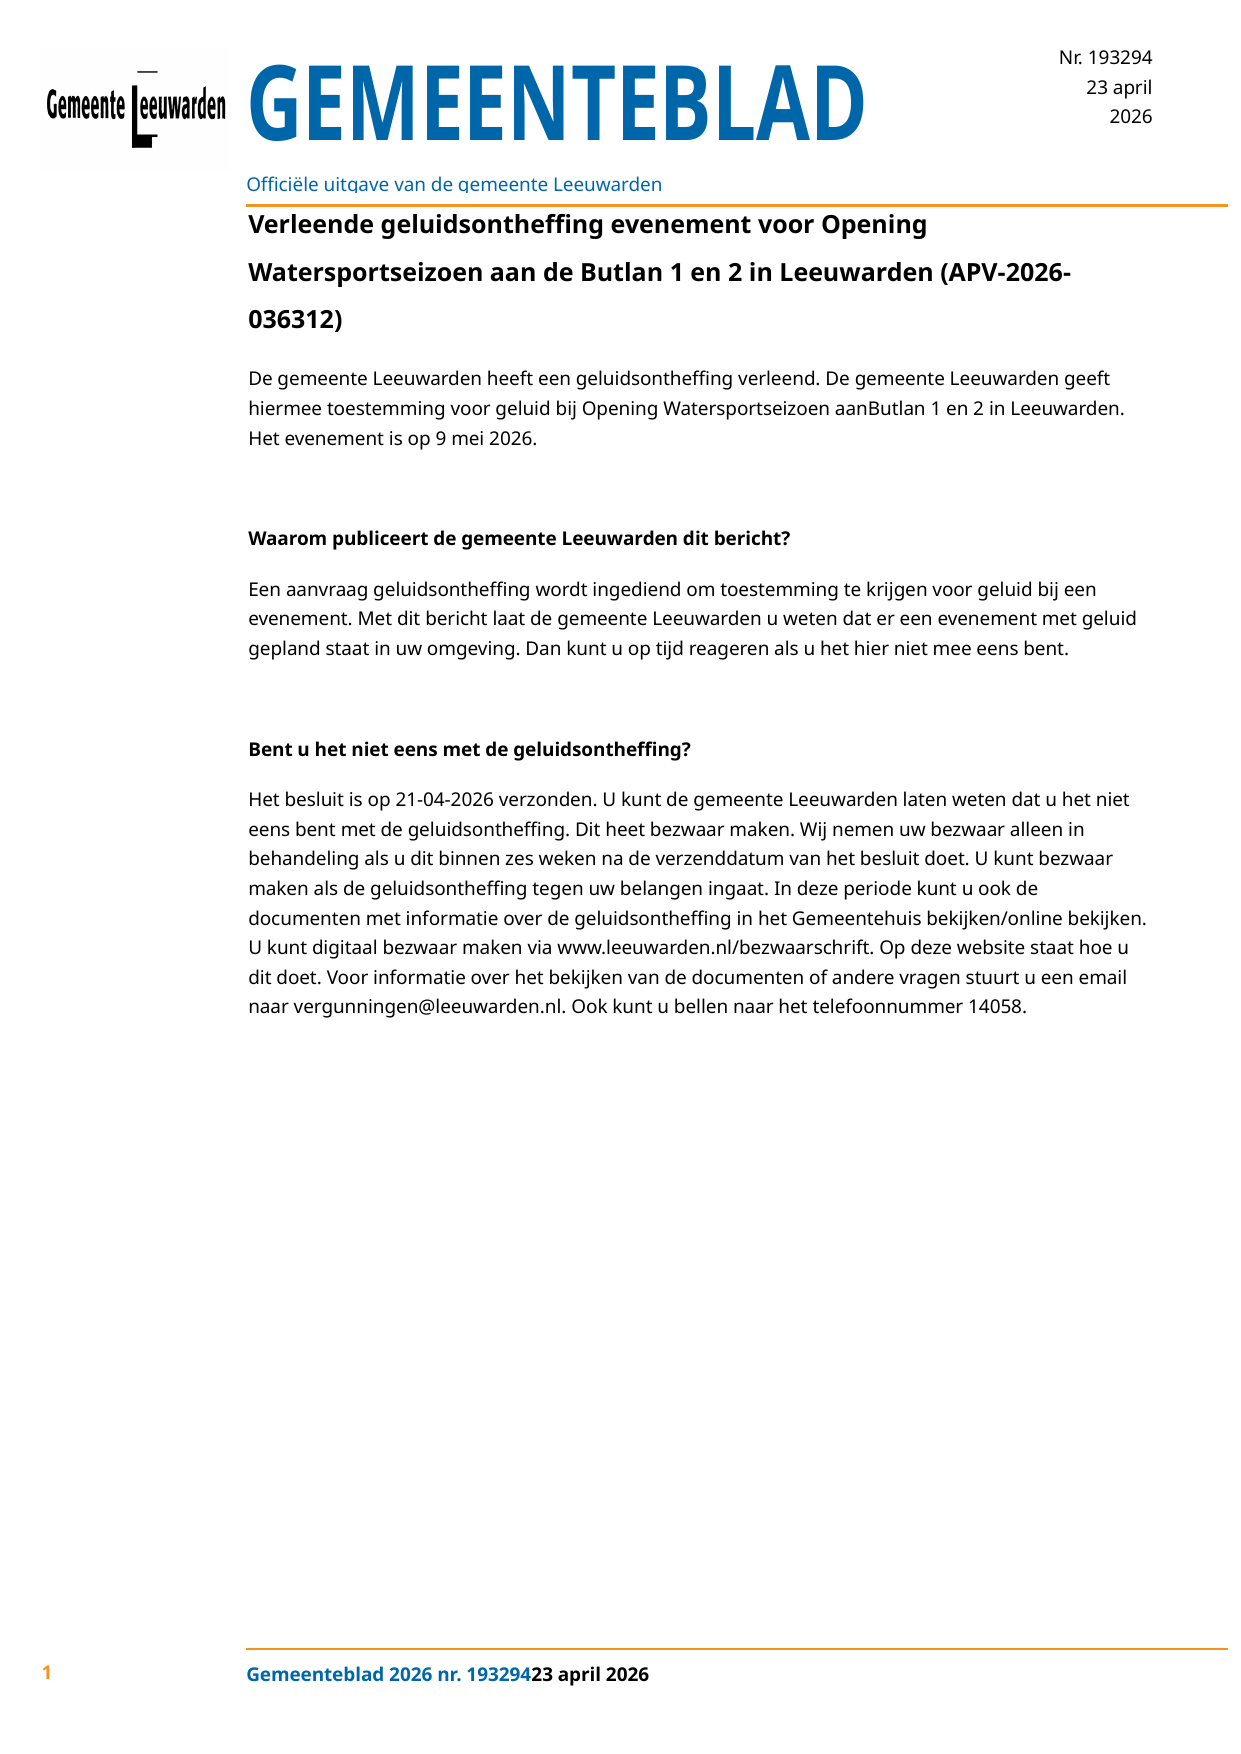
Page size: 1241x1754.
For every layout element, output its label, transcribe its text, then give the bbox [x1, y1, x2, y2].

text Een aanvraag geluidsontheffing wordt ingediend om toestemming te krijgen voor geluid bij een evenement. Met dit bericht laat de gemeente Leeuwarden u weten dat er een evenement met geluid gepland staat in uw omgeving. Dan kunt u op tijd reageren als u het hier niet mee eens bent. [248, 576, 1152, 661]
text Bent u het niet eens met de geluidsontheffing? [248, 736, 1152, 762]
text Verleende geluidsontheffing evenement voor Opening Watersportseizoen aan de Butlan 1 en 2 in Leeuwarden (APV-2026-036312) [248, 207, 1152, 336]
text Waarom publiceert de gemeente Leeuwarden dit bericht? [248, 526, 1152, 551]
text De gemeente Leeuwarden heeft een geluidsontheffing verleend. De gemeente Leeuwarden geeft hiermee toestemming voor geluid bij Opening Watersportseizoen aanButlan 1 en 2 in Leeuwarden. Het evenement is op 9 mei 2026. [248, 366, 1152, 450]
picture [41, 47, 231, 172]
text Het besluit is op 21-04-2026 verzonden. U kunt de gemeente Leeuwarden laten weten dat u het niet eens bent met de geluidsontheffing. Dit heet bezwaar maken. Wij nemen uw bezwaar alleen in behandeling als u dit binnen zes weken na de verzenddatum van het besluit doet. U kunt bezwaar maken als de geluidsontheffing tegen uw belangen ingaat. In deze periode kunt u ook de documenten met informatie over de geluidsontheffing in het Gemeentehuis bekijken/online bekijken. U kunt digitaal bezwaar maken via www.leeuwarden.nl/bezwaarschrift. Op deze website staat hoe u dit doet. Voor informatie over het bekijken van de documenten of andere vragen stuurt u een email naar vergunningen@leeuwarden.nl. Ook kunt u bellen naar het telefoonnummer 14058. [248, 786, 1152, 1019]
